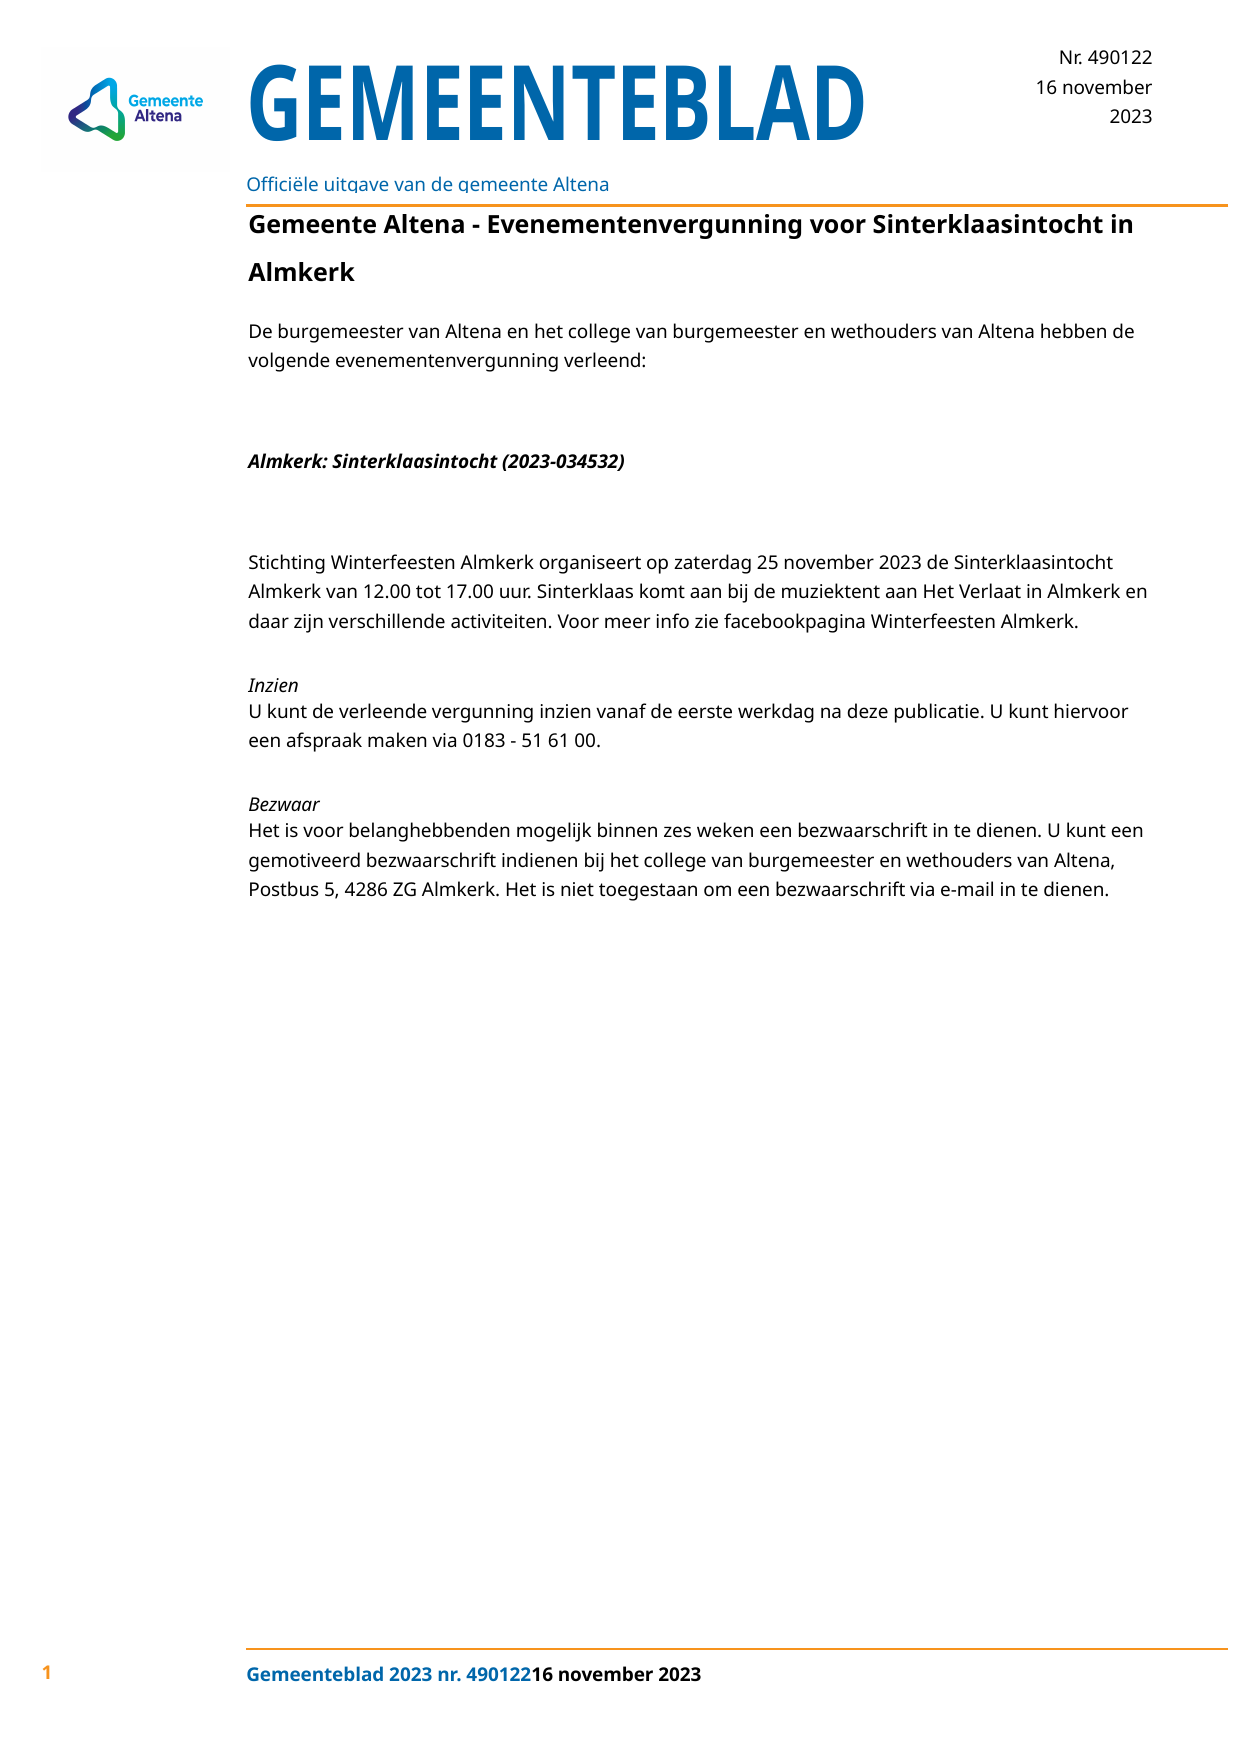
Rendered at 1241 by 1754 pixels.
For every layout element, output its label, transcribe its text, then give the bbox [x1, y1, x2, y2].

text Almkerk: Sinterklaasintocht (2023-034532) [248, 448, 1152, 474]
text Stichting Winterfeesten Almkerk organiseert op zaterdag 25 november 2023 de Sinterklaasintocht Almkerk van 12.00 tot 17.00 uur. Sinterklaas komt aan bij de muziektent aan Het Verlaat in Almkerk en daar zijn verschillende activiteiten. Voor meer info zie facebookpagina Winterfeesten Almkerk. [248, 549, 1152, 634]
text Het is voor belanghebbenden mogelijk binnen zes weken een bezwaarschrift in te dienen. U kunt een gemotiveerd bezwaarschrift indienen bij het college van burgemeester en wethouders van Altena, Postbus 5, 4286 ZG Almkerk. Het is niet toegestaan om een bezwaarschrift via e-mail in te dienen. [248, 817, 1152, 902]
text De burgemeester van Altena en het college van burgemeester en wethouders van Altena hebben de volgende evenementenvergunning verleend: [248, 318, 1152, 373]
text U kunt de verleende vergunning inzien vanaf de eerste werkdag na deze publicatie. U kunt hiervoor een afspraak maken via 0183 - 51 61 00. [248, 698, 1152, 753]
picture [41, 47, 231, 172]
text Bezwaar [248, 792, 1152, 817]
text Gemeente Altena - Evenementenvergunning voor Sinterklaasintocht in Almkerk [248, 207, 1152, 288]
text Inzien [248, 672, 1152, 698]
